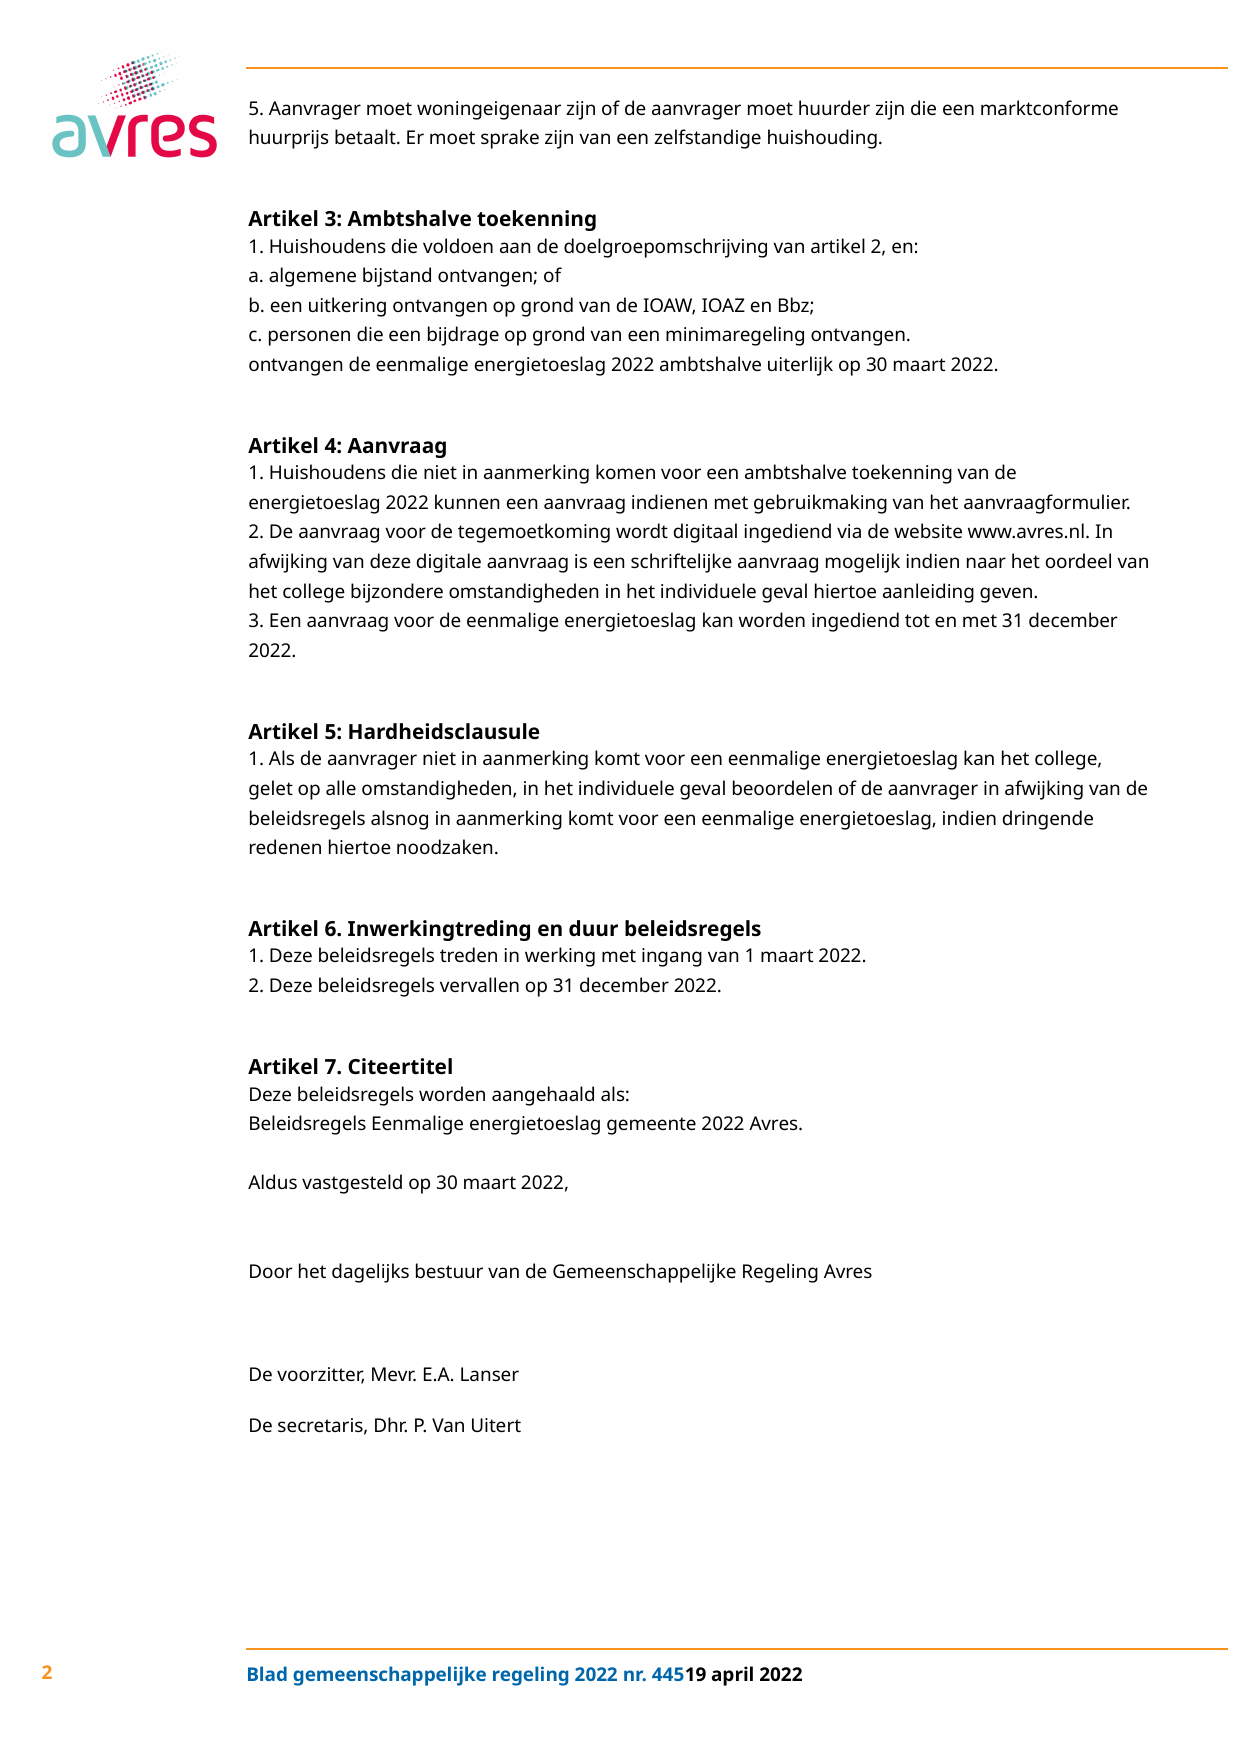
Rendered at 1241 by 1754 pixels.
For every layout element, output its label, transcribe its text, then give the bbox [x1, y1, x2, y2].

text c. personen die een bijdrage op grond van een minimaregeling ontvangen. [248, 322, 1152, 347]
text 1. Deze beleidsregels treden in werking met ingang van 1 maart 2022. [248, 943, 1152, 968]
text 1. Als de aanvrager niet in aanmerking komt voor een eenmalige energietoeslag kan het college, gelet op alle omstandigheden, in het individuele geval beoordelen of de aanvrager in afwijking van de beleidsregels alsnog in aanmerking komt voor een eenmalige energietoeslag, indien dringende redenen hiertoe noodzaken. [248, 746, 1152, 860]
text Beleidsregels Eenmalige energietoeslag gemeente 2022 Avres. [248, 1110, 1152, 1136]
text 1. Huishoudens die niet in aanmerking komen voor een ambtshalve toekenning van de energietoeslag 2022 kunnen een aanvraag indienen met gebruikmaking van het aanvraagformulier. [248, 459, 1152, 515]
text ontvangen de eenmalige energietoeslag 2022 ambtshalve uiterlijk op 30 maart 2022. [248, 351, 1152, 377]
text Artikel 3: Ambtshalve toekenning [248, 204, 1152, 233]
text b. een uitkering ontvangen op grond van de IOAW, IOAZ en Bbz; [248, 292, 1152, 318]
text Artikel 5: Hardheidsclausule [248, 717, 1152, 746]
text Artikel 4: Aanvraag [248, 431, 1152, 459]
text 3. Een aanvraag voor de eenmalige energietoeslag kan worden ingediend tot en met 31 december 2022. [248, 607, 1152, 663]
picture [41, 47, 231, 172]
text 2. De aanvraag voor de tegemoetkoming wordt digitaal ingediend via de website www.avres.nl. In afwijking van deze digitale aanvraag is een schriftelijke aanvraag mogelijk indien naar het oordeel van het college bijzondere omstandigheden in het individuele geval hiertoe aanleiding geven. [248, 519, 1152, 604]
text Artikel 6. Inwerkingtreding en duur beleidsregels [248, 914, 1152, 943]
text 5. Aanvrager moet woningeigenaar zijn of de aanvrager moet huurder zijn die een marktconforme huurprijs betaalt. Er moet sprake zijn van een zelfstandige huishouding. [248, 95, 1152, 150]
text 2. Deze beleidsregels vervallen op 31 december 2022. [248, 972, 1152, 998]
text De voorzitter, Mevr. E.A. Lanser [248, 1361, 1152, 1387]
text Door het dagelijks bestuur van de Gemeenschappelijke Regeling Avres [248, 1258, 1152, 1284]
text Aldus vastgesteld op 30 maart 2022, [248, 1169, 1152, 1195]
text De secretaris, Dhr. P. Van Uitert [248, 1413, 1152, 1438]
text 1. Huishoudens die voldoen aan de doelgroepomschrijving van artikel 2, en: [248, 233, 1152, 258]
text a. algemene bijstand ontvangen; of [248, 262, 1152, 288]
text Artikel 7. Citeertitel [248, 1052, 1152, 1081]
text Deze beleidsregels worden aangehaald als: [248, 1081, 1152, 1106]
